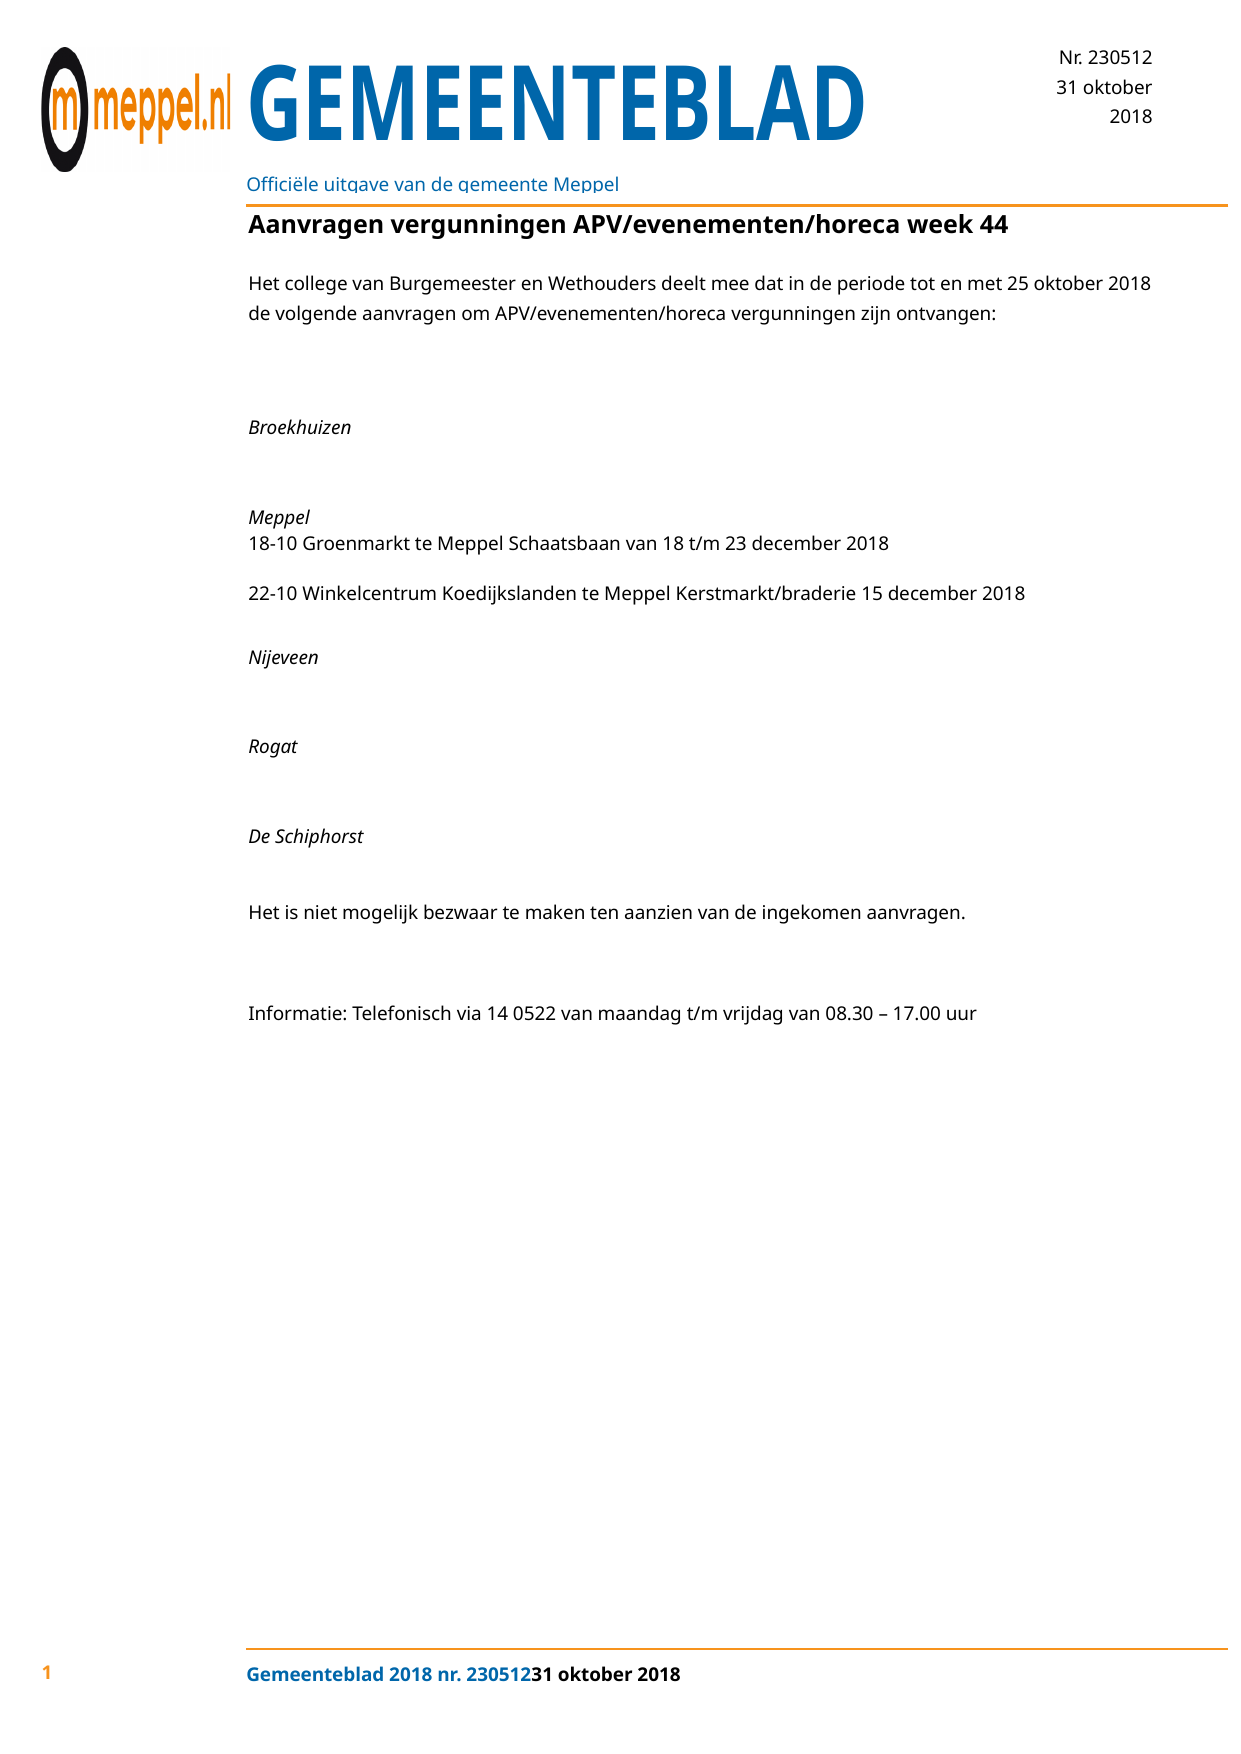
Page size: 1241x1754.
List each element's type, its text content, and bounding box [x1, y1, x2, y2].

text Het college van Burgemeester en Wethouders deelt mee dat in de periode tot en met 25 oktober 2018 de volgende aanvragen om APV/evenementen/horeca vergunningen zijn ontvangen: [248, 270, 1152, 326]
text Informatie: Telefonisch via 14 0522 van maandag t/m vrijdag van 08.30 – 17.00 uur [248, 1000, 1152, 1026]
text Broekhuizen [248, 414, 1152, 440]
picture [41, 47, 231, 172]
text Aanvragen vergunningen APV/evenementen/horeca week 44 [248, 207, 1152, 241]
text 22-10 Winkelcentrum Koedijkslanden te Meppel Kerstmarkt/braderie 15 december 2018 [248, 580, 1152, 606]
text De Schiphorst [248, 823, 1152, 849]
text Rogat [248, 734, 1152, 759]
text Nijeveen [248, 644, 1152, 670]
text 18-10 Groenmarkt te Meppel Schaatsbaan van 18 t/m 23 december 2018 [248, 530, 1152, 555]
text Meppel [248, 504, 1152, 530]
text Het is niet mogelijk bezwaar te maken ten aanzien van de ingekomen aanvragen. [248, 899, 1152, 925]
